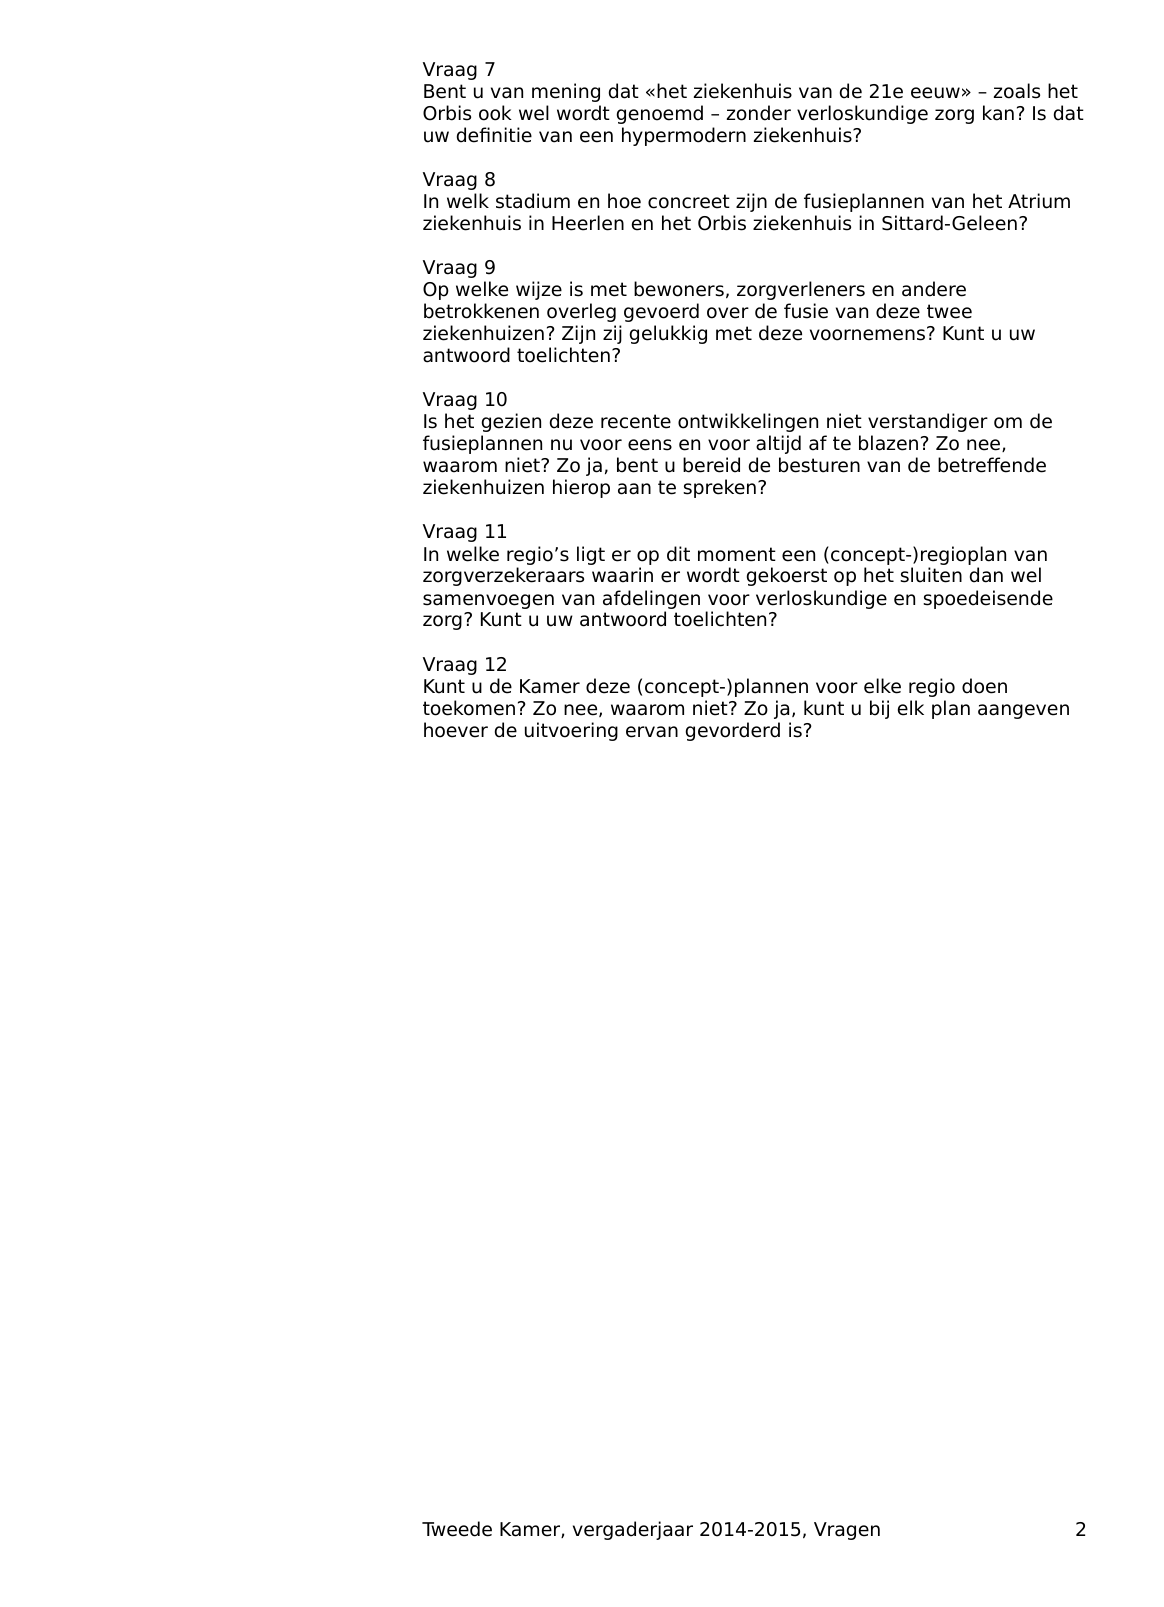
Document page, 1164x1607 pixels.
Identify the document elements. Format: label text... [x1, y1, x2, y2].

text In welk stadium en hoe concreet zijn de fusieplannen van het Atrium ziekenhuis in Heerlen en het Orbis ziekenhuis in Sittard-Geleen? [422, 191, 1087, 235]
text Vraag 7 [422, 59, 1087, 81]
text Vraag 9 [422, 257, 1087, 279]
text Kunt u de Kamer deze (concept-)plannen voor elke regio doen toekomen? Zo nee, waarom niet? Zo ja, kunt u bij elk plan aangeven hoever de uitvoering ervan gevorderd is? [422, 676, 1087, 741]
text Vraag 8 [422, 169, 1087, 191]
text Bent u van mening dat «het ziekenhuis van de 21e eeuw» – zoals het Orbis ook wel wordt genoemd – zonder verloskundige zorg kan? Is dat uw definitie van een hypermodern ziekenhuis? [422, 81, 1087, 147]
text Op welke wijze is met bewoners, zorgverleners en andere betrokkenen overleg gevoerd over de fusie van deze twee ziekenhuizen? Zijn zij gelukkig met deze voornemens? Kunt u uw antwoord toelichten? [422, 279, 1087, 367]
text Is het gezien deze recente ontwikkelingen niet verstandiger om de fusieplannen nu voor eens en voor altijd af te blazen? Zo nee, waarom niet? Zo ja, bent u bereid de besturen van de betreffende ziekenhuizen hierop aan te spreken? [422, 411, 1087, 499]
text In welke regio’s ligt er op dit moment een (concept-)regioplan van zorgverzekeraars waarin er wordt gekoerst op het sluiten dan wel samenvoegen van afdelingen voor verloskundige en spoedeisende zorg? Kunt u uw antwoord toelichten? [422, 543, 1087, 631]
text Vraag 10 [422, 389, 1087, 411]
text Vraag 11 [422, 521, 1087, 543]
text Vraag 12 [422, 653, 1087, 676]
